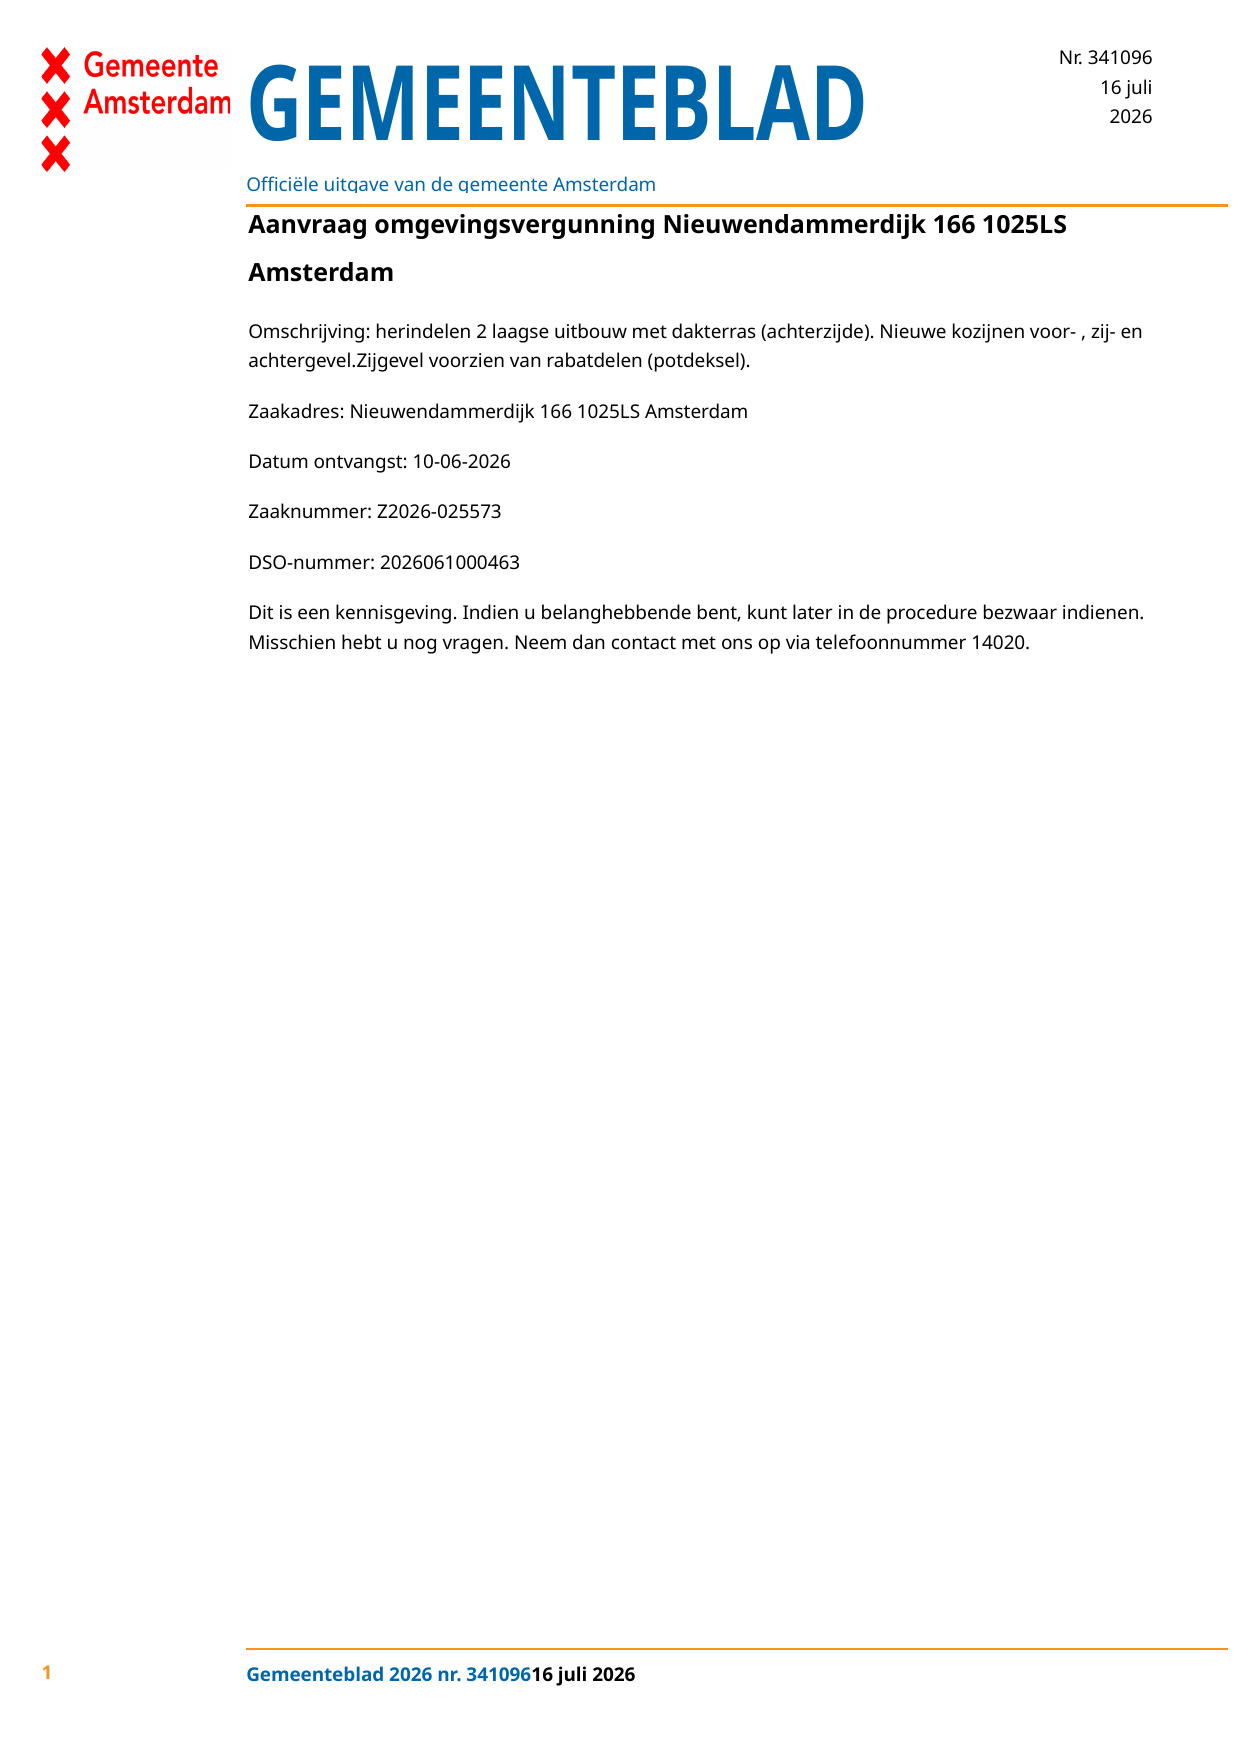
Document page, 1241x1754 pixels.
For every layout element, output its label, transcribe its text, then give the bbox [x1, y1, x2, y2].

text Aanvraag omgevingsvergunning Nieuwendammerdijk 166 1025LS Amsterdam [248, 207, 1152, 288]
picture [41, 47, 231, 172]
text Zaakadres: Nieuwendammerdijk 166 1025LS Amsterdam [248, 398, 1152, 424]
text Zaaknummer: Z2026-025573 [248, 499, 1152, 524]
text DSO-nummer: 2026061000463 [248, 549, 1152, 575]
text Omschrijving: herindelen 2 laagse uitbouw met dakterras (achterzijde). Nieuwe kozijnen voor- , zij- en achtergevel.Zijgevel voorzien van rabatdelen (potdeksel). [248, 318, 1152, 373]
text Dit is een kennisgeving. Indien u belanghebbende bent, kunt later in de procedure bezwaar indienen. Misschien hebt u nog vragen. Neem dan contact met ons op via telefoonnummer 14020. [248, 599, 1152, 655]
text Datum ontvangst: 10-06-2026 [248, 448, 1152, 474]
